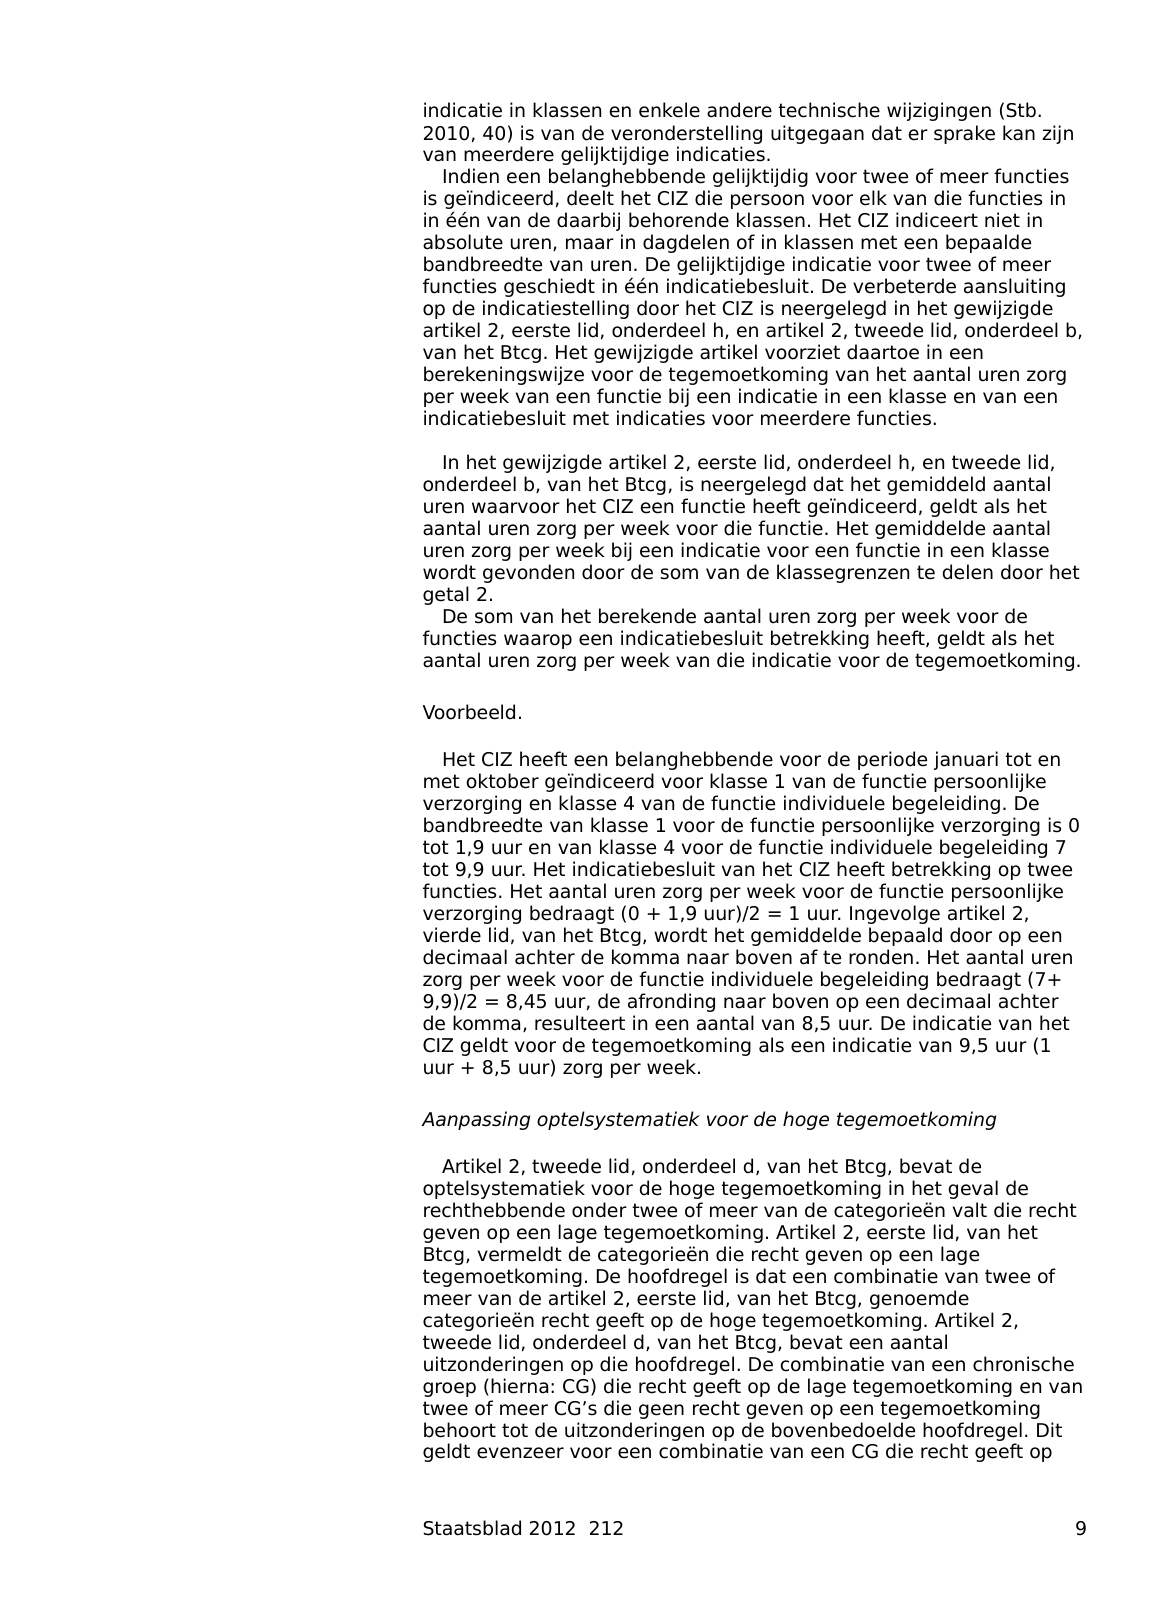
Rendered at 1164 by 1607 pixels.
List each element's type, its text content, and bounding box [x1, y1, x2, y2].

text Indien een belanghebbende gelijktijdig voor twee of meer functies is geïndiceerd, deelt het CIZ die persoon voor elk van die functies in in één van de daarbij behorende klassen. Het CIZ indiceert niet in absolute uren, maar in dagdelen of in klassen met een bepaalde bandbreedte van uren. De gelijktijdige indicatie voor twee of meer functies geschiedt in één indicatiebesluit. De verbeterde aansluiting op de indicatiestelling door het CIZ is neergelegd in het gewijzigde artikel 2, eerste lid, onderdeel h, en artikel 2, tweede lid, onderdeel b, van het Btcg. Het gewijzigde artikel voorziet daartoe in een berekeningswijze voor de tegemoetkoming van het aantal uren zorg per week van een functie bij een indicatie in een klasse en van een indicatiebesluit met indicaties voor meerdere functies. [422, 166, 1087, 430]
subtitle Voorbeeld. [422, 702, 1087, 724]
subtitle Aanpassing optelsystematiek voor de hoge tegemoetkoming [422, 1109, 1087, 1131]
text De som van het berekende aantal uren zorg per week voor de functies waarop een indicatiebesluit betrekking heeft, geldt als het aantal uren zorg per week van die indicatie voor de tegemoetkoming. [422, 606, 1087, 672]
text Het CIZ heeft een belanghebbende voor de periode januari tot en met oktober geïndiceerd voor klasse 1 van de functie persoonlijke verzorging en klasse 4 van de functie individuele begeleiding. De bandbreedte van klasse 1 voor de functie persoonlijke verzorging is 0 tot 1,9 uur en van klasse 4 voor de functie individuele begeleiding 7 tot 9,9 uur. Het indicatiebesluit van het CIZ heeft betrekking op twee functies. Het aantal uren zorg per week voor de functie persoonlijke verzorging bedraagt (0 + 1,9 uur)/2 = 1 uur. Ingevolge artikel 2, vierde lid, van het Btcg, wordt het gemiddelde bepaald door op een decimaal achter de komma naar boven af te ronden. Het aantal uren zorg per week voor de functie individuele begeleiding bedraagt (7+ 9,9)/2 = 8,45 uur, de afronding naar boven op een decimaal achter de komma, resulteert in een aantal van 8,5 uur. De indicatie van het CIZ geldt voor de tegemoetkoming als een indicatie van 9,5 uur (1 uur + 8,5 uur) zorg per week. [422, 749, 1087, 1079]
text In het gewijzigde artikel 2, eerste lid, onderdeel h, en tweede lid, onderdeel b, van het Btcg, is neergelegd dat het gemiddeld aantal uren waarvoor het CIZ een functie heeft geïndiceerd, geldt als het aantal uren zorg per week voor die functie. Het gemiddelde aantal uren zorg per week bij een indicatie voor een functie in een klasse wordt gevonden door de som van de klassegrenzen te delen door het getal 2. [422, 452, 1087, 606]
text indicatie in klassen en enkele andere technische wijzigingen (Stb. 2010, 40) is van de veronderstelling uitgegaan dat er sprake kan zijn van meerdere gelijktijdige indicaties. [422, 100, 1087, 166]
text Artikel 2, tweede lid, onderdeel d, van het Btcg, bevat de optelsystematiek voor de hoge tegemoetkoming in het geval de rechthebbende onder twee of meer van de categorieën valt die recht geven op een lage tegemoetkoming. Artikel 2, eerste lid, van het Btcg, vermeldt de categorieën die recht geven op een lage tegemoetkoming. De hoofdregel is dat een combinatie van twee of meer van de artikel 2, eerste lid, van het Btcg, genoemde categorieën recht geeft op de hoge tegemoetkoming. Artikel 2, tweede lid, onderdeel d, van het Btcg, bevat een aantal uitzonderingen op die hoofdregel. De combinatie van een chronische groep (hierna: CG) die recht geeft op de lage tegemoetkoming en van twee of meer CG’s die geen recht geven op een tegemoetkoming behoort tot de uitzonderingen op de bovenbedoelde hoofdregel. Dit geldt evenzeer voor een combinatie van een CG die recht geeft op [422, 1156, 1087, 1463]
